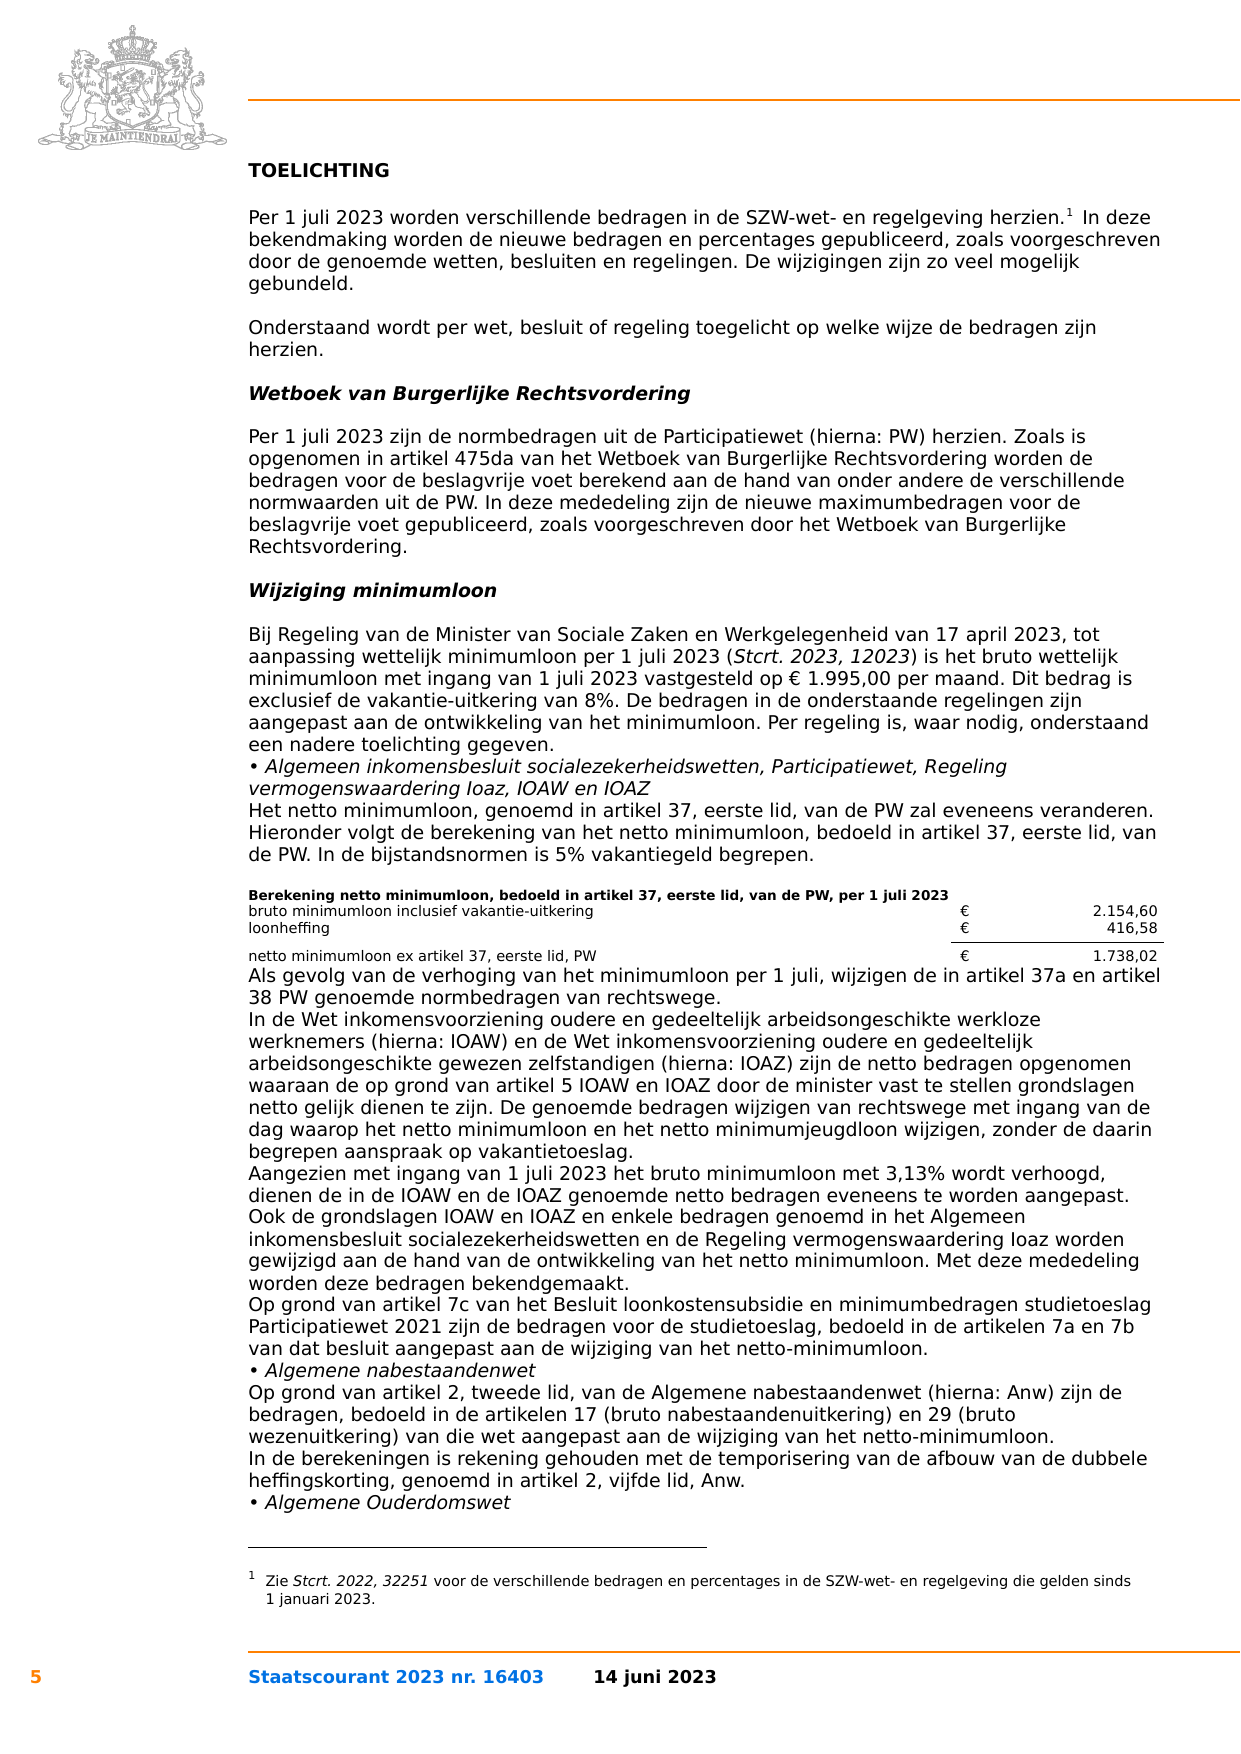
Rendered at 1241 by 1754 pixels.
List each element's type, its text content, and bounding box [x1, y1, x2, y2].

table_cell 2.154,60 [979, 903, 1163, 920]
text Op grond van artikel 2, tweede lid, van de Algemene nabestaandenwet (hierna: Anw) zijn de bedragen, bedoeld in de artikelen 17 (bruto nabestaandenuitkering) en 29 (bruto wezenuitkering) van die wet aangepast aan de wijziging van het netto-minimumloon. [248, 1382, 1163, 1448]
text • Algemene Ouderdomswet [248, 1492, 1163, 1514]
text In de berekeningen is rekening gehouden met de temporisering van de afbouw van de dubbele heffingskorting, genoemd in artikel 2, vijfde lid, Anw. [248, 1448, 1163, 1492]
text Als gevolg van de verhoging van het minimumloon per 1 juli, wijzigen de in artikel 37a en artikel 38 PW genoemde normbedragen van rechtswege. [248, 965, 1163, 1009]
subtitle Wijziging minimumloon [248, 580, 1163, 602]
subtitle TOELICHTING [248, 160, 1163, 182]
text Bij Regeling van de Minister van Sociale Zaken en Werkgelegenheid van 17 april 2023, tot aanpassing wettelijk minimumloon per 1 juli 2023 (Stcrt. 2023, 12023) is het bruto wettelijk minimumloon met ingang van 1 juli 2023 vastgesteld op € 1.995,00 per maand. Dit bedrag is exclusief de vakantie-uitkering van 8%. De bedragen in de onderstaande regelingen zijn aangepast aan de ontwikkeling van het minimumloon. Per regeling is, waar nodig, onderstaand een nadere toelichting gegeven. [248, 624, 1163, 756]
text • Algemene nabestaandenwet [248, 1360, 1163, 1382]
text • Algemeen inkomensbesluit socialezekerheidswetten, Participatiewet, Regeling vermogenswaardering Ioaz, IOAW en IOAZ [248, 756, 1163, 800]
subtitle Wetboek van Burgerlijke Rechtsvordering [248, 382, 1163, 404]
table_cell loonheffing [248, 920, 951, 942]
text Per 1 juli 2023 worden verschillende bedragen in de SZW-wet- en regelgeving herzien. In deze bekendmaking worden de nieuwe bedragen en percentages gepubliceerd, zoals voorgeschreven door de genoemde wetten, besluiten en regelingen. De wijzigingen zijn zo veel mogelijk gebundeld. [248, 207, 1163, 295]
text In de Wet inkomensvoorziening oudere en gedeeltelijk arbeidsongeschikte werkloze werknemers (hierna: IOAW) en de Wet inkomensvoorziening oudere en gedeeltelijk arbeidsongeschikte gewezen zelfstandigen (hierna: IOAZ) zijn de netto bedragen opgenomen waaraan de op grond van artikel 5 IOAW en IOAZ door de minister vast te stellen grondslagen netto gelijk dienen te zijn. De genoemde bedragen wijzigen van rechtswege met ingang van de dag waarop het netto minimumloon en het netto minimumjeugdloon wijzigen, zonder de daarin begrepen aanspraak op vakantietoeslag. [248, 1009, 1163, 1162]
text Zie Stcrt. 2022, 32251 voor de verschillende bedragen en percentages in de SZW-wet- en regelgeving die gelden sinds 1 januari 2023. [248, 1569, 1163, 1608]
table_cell bruto minimumloon inclusief vakantie-uitkering [248, 903, 951, 920]
picture [38, 25, 227, 150]
table_cell netto minimumloon ex artikel 37, eerste lid, PW [248, 942, 951, 965]
text Hieronder volgt de berekening van het netto minimumloon, bedoeld in artikel 37, eerste lid, van de PW. In de bijstandsnormen is 5% vakantiegeld begrepen. [248, 822, 1163, 866]
table_cell 416,58 [979, 920, 1163, 942]
text Per 1 juli 2023 zijn de normbedragen uit de Participatiewet (hierna: PW) herzien. Zoals is opgenomen in artikel 475da van het Wetboek van Burgerlijke Rechtsvordering worden de bedragen voor de beslagvrije voet berekend aan de hand van onder andere de verschillende normwaarden uit de PW. In deze mededeling zijn de nieuwe maximumbedragen voor de beslagvrije voet gepubliceerd, zoals voorgeschreven door het Wetboek van Burgerlijke Rechtsvordering. [248, 426, 1163, 558]
text Onderstaand wordt per wet, besluit of regeling toegelicht op welke wijze de bedragen zijn herzien. [248, 317, 1163, 361]
table_cell € [951, 943, 978, 965]
text Het netto minimumloon, genoemd in artikel 37, eerste lid, van de PW zal eveneens veranderen. [248, 800, 1163, 822]
table_cell € [951, 903, 978, 920]
text Op grond van artikel 7c van het Besluit loonkostensubsidie en minimumbedragen studietoeslag Participatiewet 2021 zijn de bedragen voor de studietoeslag, bedoeld in de artikelen 7a en 7b van dat besluit aangepast aan de wijziging van het netto-minimumloon. [248, 1294, 1163, 1360]
table_cell 1.738,02 [979, 943, 1163, 965]
text Aangezien met ingang van 1 juli 2023 het bruto minimumloon met 3,13% wordt verhoogd, dienen de in de IOAW en de IOAZ genoemde netto bedragen eveneens te worden aangepast. Ook de grondslagen IOAW en IOAZ en enkele bedragen genoemd in het Algemeen inkomensbesluit socialezekerheidswetten en de Regeling vermogenswaardering Ioaz worden gewijzigd aan de hand van de ontwikkeling van het netto minimumloon. Met deze mededeling worden deze bedragen bekendgemaakt. [248, 1162, 1163, 1294]
table_header Berekening netto minimumloon, bedoeld in artikel 37, eerste lid, van de PW, per 1 juli 2023 [248, 888, 1163, 903]
table_cell € [951, 920, 978, 942]
